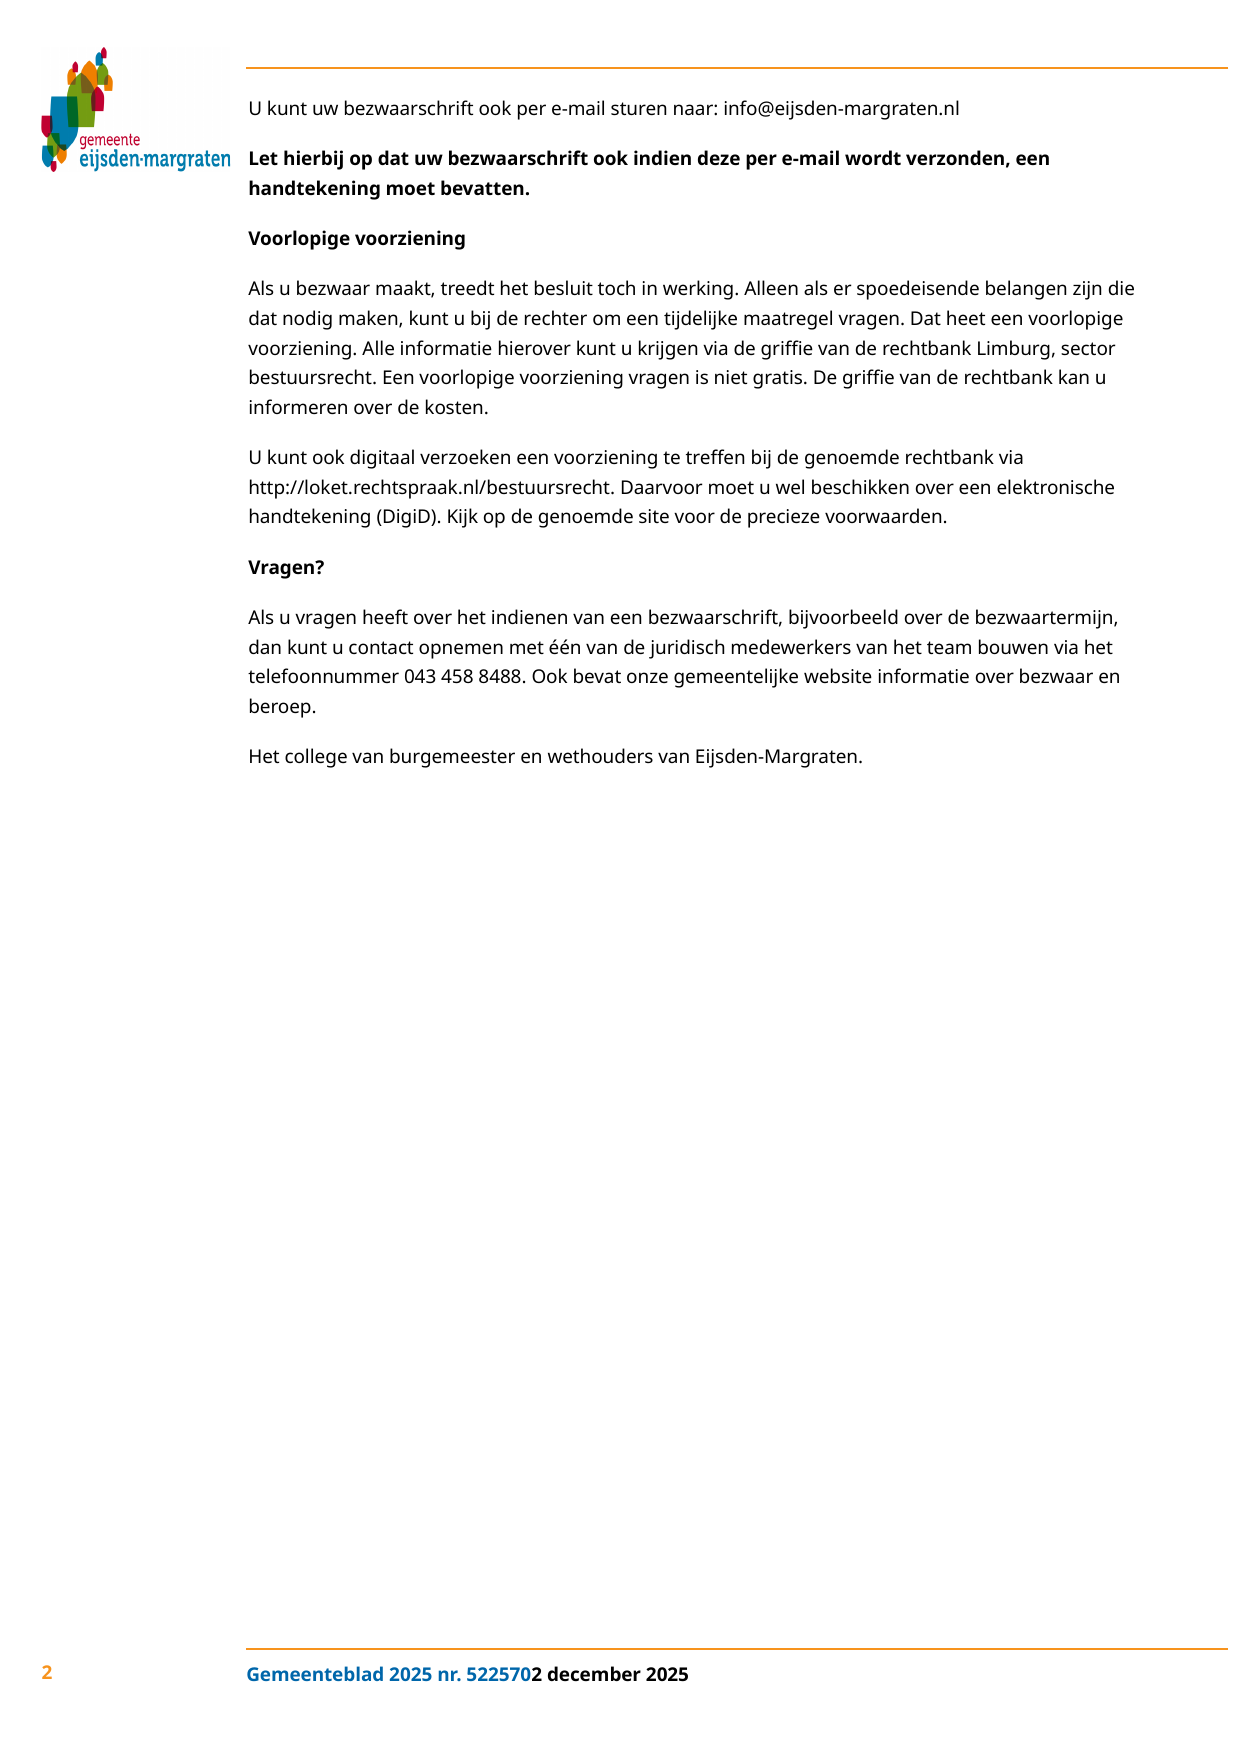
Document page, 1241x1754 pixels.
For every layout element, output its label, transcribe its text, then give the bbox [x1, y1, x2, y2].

text Het college van burgemeester en wethouders van Eijsden-Margraten. [248, 743, 1152, 769]
text Vragen? [248, 554, 1152, 580]
text U kunt uw bezwaarschrift ook per e-mail sturen naar: info@eijsden-margraten.nl [248, 95, 1152, 121]
text Als u vragen heeft over het indienen van een bezwaarschrift, bijvoorbeeld over de bezwaartermijn, dan kunt u contact opnemen met één van de juridisch medewerkers van het team bouwen via het telefoonnummer 043 458 8488. Ook bevat onze gemeentelijke website informatie over bezwaar en beroep. [248, 604, 1152, 719]
text Let hierbij op dat uw bezwaarschrift ook indien deze per e-mail wordt verzonden, een handtekening moet bevatten. [248, 145, 1152, 201]
text Voorlopige voorziening [248, 225, 1152, 251]
text Als u bezwaar maakt, treedt het besluit toch in werking. Alleen als er spoedeisende belangen zijn die dat nodig maken, kunt u bij de rechter om een tijdelijke maatregel vragen. Dat heet een voorlopige voorziening. Alle informatie hierover kunt u krijgen via de griffie van de rechtbank Limburg, sector bestuursrecht. Een voorlopige voorziening vragen is niet gratis. De griffie van de rechtbank kan u informeren over de kosten. [248, 276, 1152, 420]
text U kunt ook digitaal verzoeken een voorziening te treffen bij de genoemde rechtbank via http://loket.rechtspraak.nl/bestuursrecht. Daarvoor moet u wel beschikken over een elektronische handtekening (DigiD). Kijk op de genoemde site voor de precieze voorwaarden. [248, 444, 1152, 529]
picture [41, 47, 231, 172]
